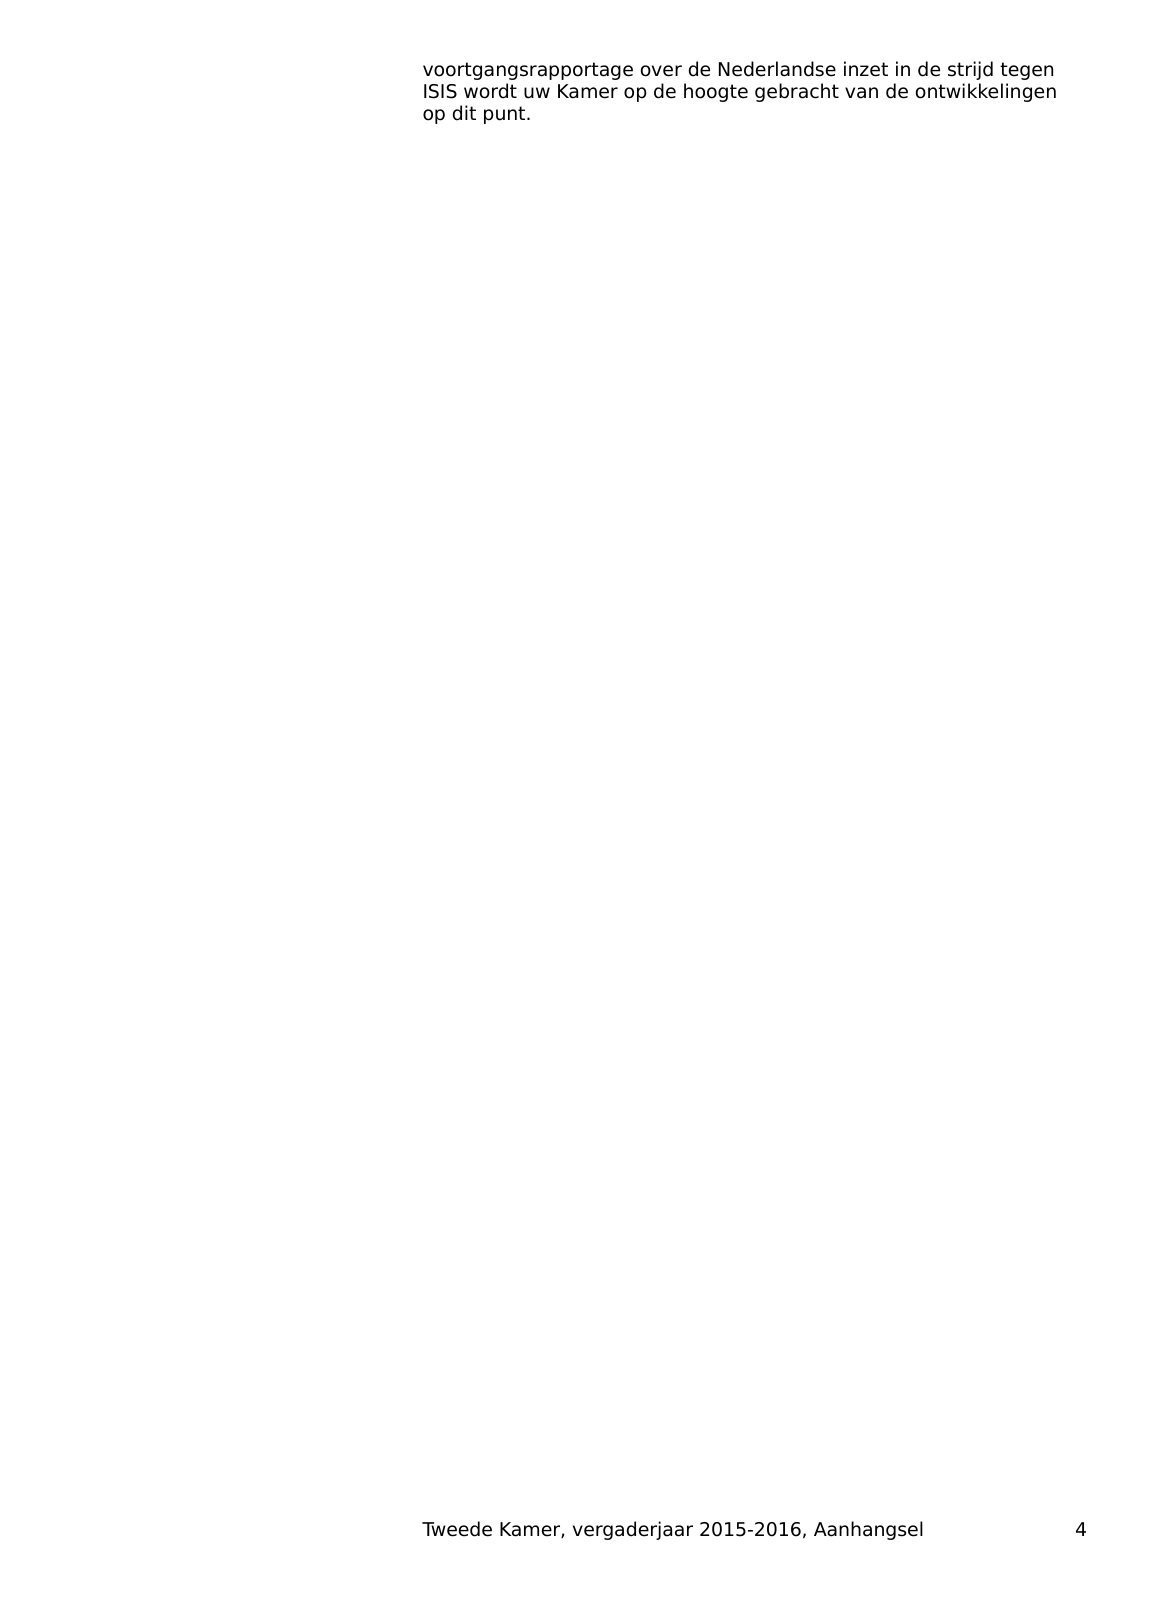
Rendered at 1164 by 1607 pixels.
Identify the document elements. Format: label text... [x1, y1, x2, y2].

text voortgangsrapportage over de Nederlandse inzet in de strijd tegen ISIS wordt uw Kamer op de hoogte gebracht van de ontwikkelingen op dit punt. [422, 59, 1087, 125]
